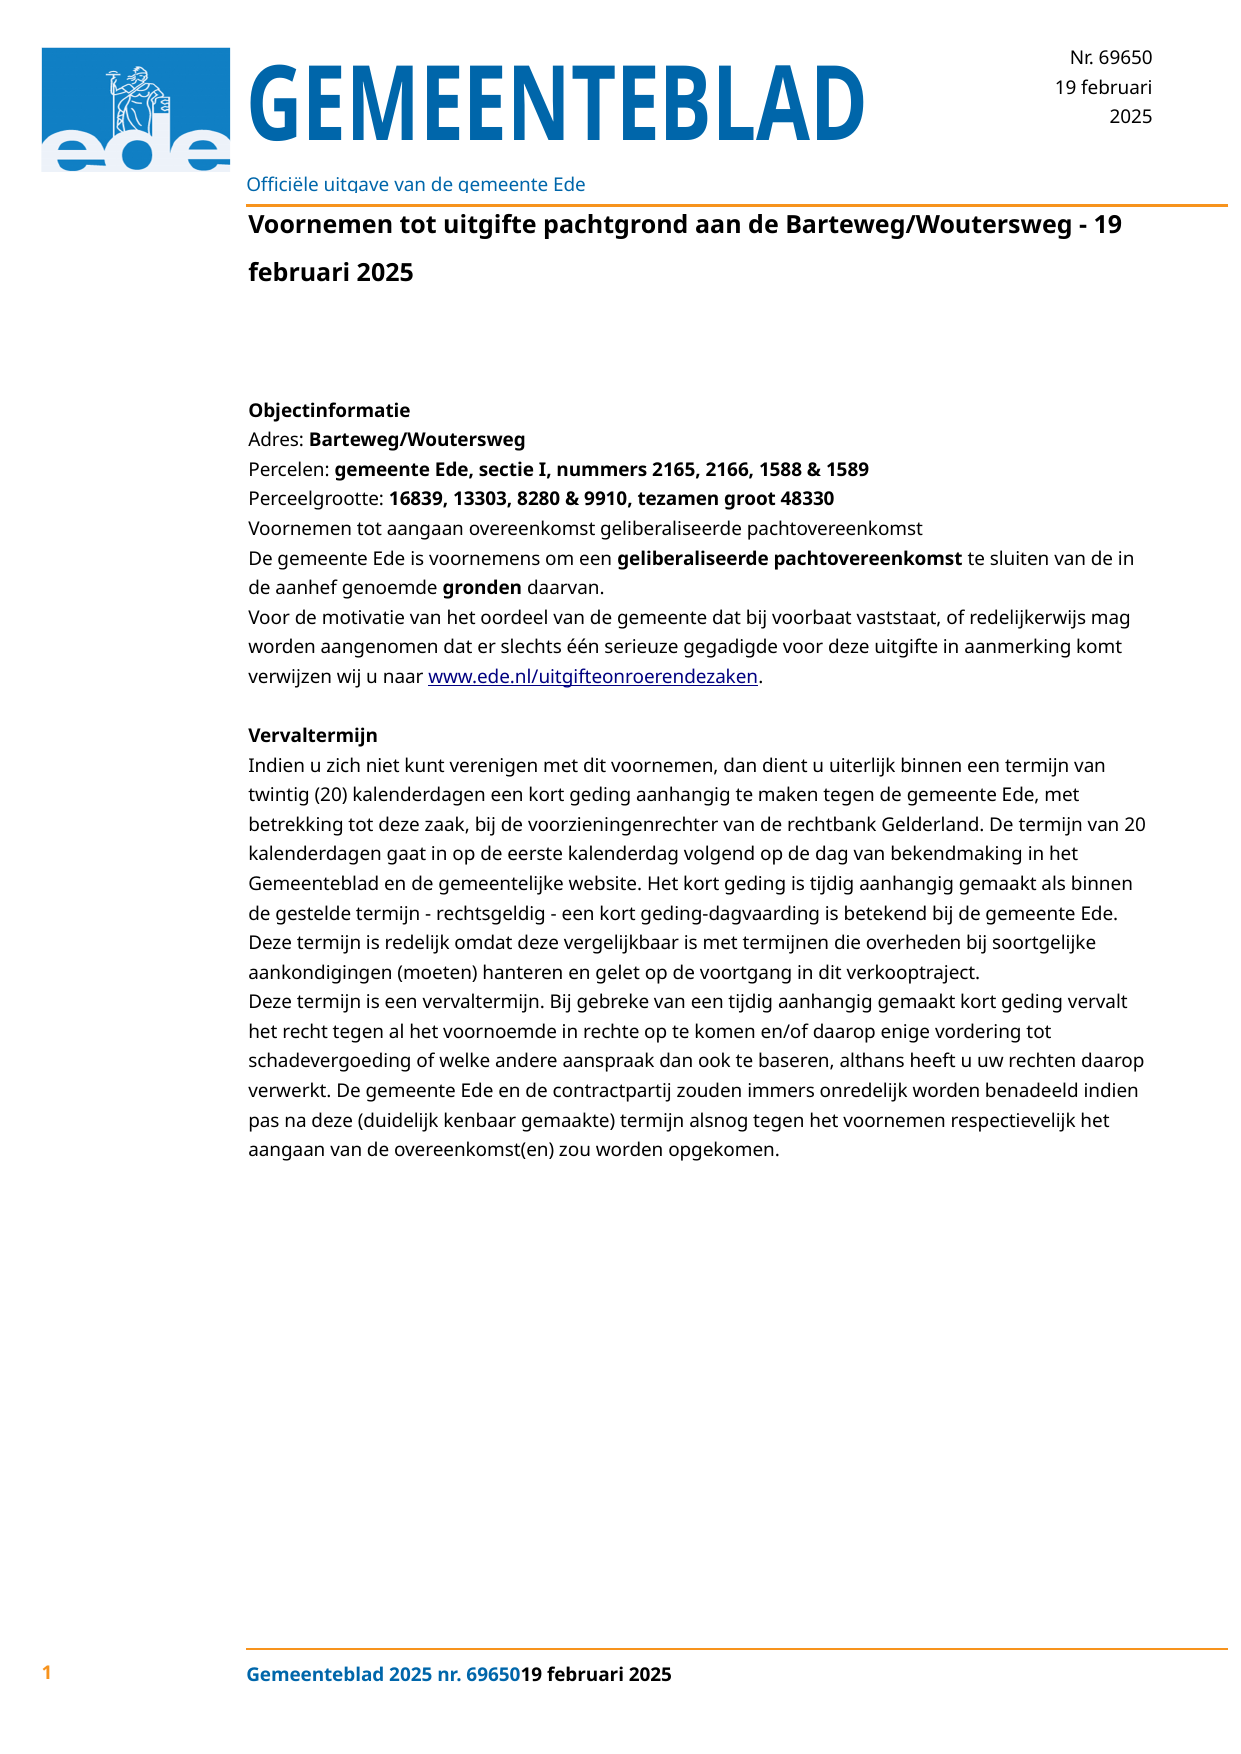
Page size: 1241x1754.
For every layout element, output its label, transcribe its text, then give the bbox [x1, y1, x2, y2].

text Adres: Barteweg/Woutersweg [248, 426, 1152, 452]
text Voor de motivatie van het oordeel van de gemeente dat bij voorbaat vaststaat, of redelijkerwijs mag worden aangenomen dat er slechts één serieuze gegadigde voor deze uitgifte in aanmerking komt verwijzen wij u naar www.ede.nl/uitgifteonroerendezaken. [248, 604, 1152, 689]
text Vervaltermijn [248, 722, 1152, 748]
text Objectinformatie [248, 397, 1152, 422]
text Indien u zich niet kunt verenigen met dit voornemen, dan dient u uiterlijk binnen een termijn van twintig (20) kalenderdagen een kort geding aanhangig te maken tegen de gemeente Ede, met betrekking tot deze zaak, bij de voorzieningenrechter van de rechtbank Gelderland. De termijn van 20 kalenderdagen gaat in op de eerste kalenderdag volgend op de dag van bekendmaking in het Gemeenteblad en de gemeentelijke website. Het kort geding is tijdig aanhangig gemaakt als binnen de gestelde termijn - rechtsgeldig - een kort geding-dagvaarding is betekend bij de gemeente Ede. Deze termijn is redelijk omdat deze vergelijkbaar is met termijnen die overheden bij soortgelijke aankondigingen (moeten) hanteren en gelet op de voortgang in dit verkooptraject. [248, 752, 1152, 984]
text Deze termijn is een vervaltermijn. Bij gebreke van een tijdig aanhangig gemaakt kort geding vervalt het recht tegen al het voornoemde in rechte op te komen en/of daarop enige vordering tot schadevergoeding of welke andere aanspraak dan ook te baseren, althans heeft u uw rechten daarop verwerkt. De gemeente Ede en de contractpartij zouden immers onredelijk worden benadeeld indien pas na deze (duidelijk kenbaar gemaakte) termijn alsnog tegen het voornemen respectievelijk het aangaan van de overeenkomst(en) zou worden opgekomen. [248, 988, 1152, 1162]
text Perceelgrootte: 16839, 13303, 8280 & 9910, tezamen groot 48330 [248, 486, 1152, 511]
text Voornemen tot uitgifte pachtgrond aan de Barteweg/Woutersweg - 19 februari 2025 [248, 207, 1152, 288]
picture [41, 47, 231, 172]
text Percelen: gemeente Ede, sectie I, nummers 2165, 2166, 1588 & 1589 [248, 456, 1152, 482]
text Voornemen tot aangaan overeenkomst geliberaliseerde pachtovereenkomst [248, 515, 1152, 541]
text De gemeente Ede is voornemens om een geliberaliseerde pachtovereenkomst te sluiten van de in de aanhef genoemde gronden daarvan. [248, 545, 1152, 600]
